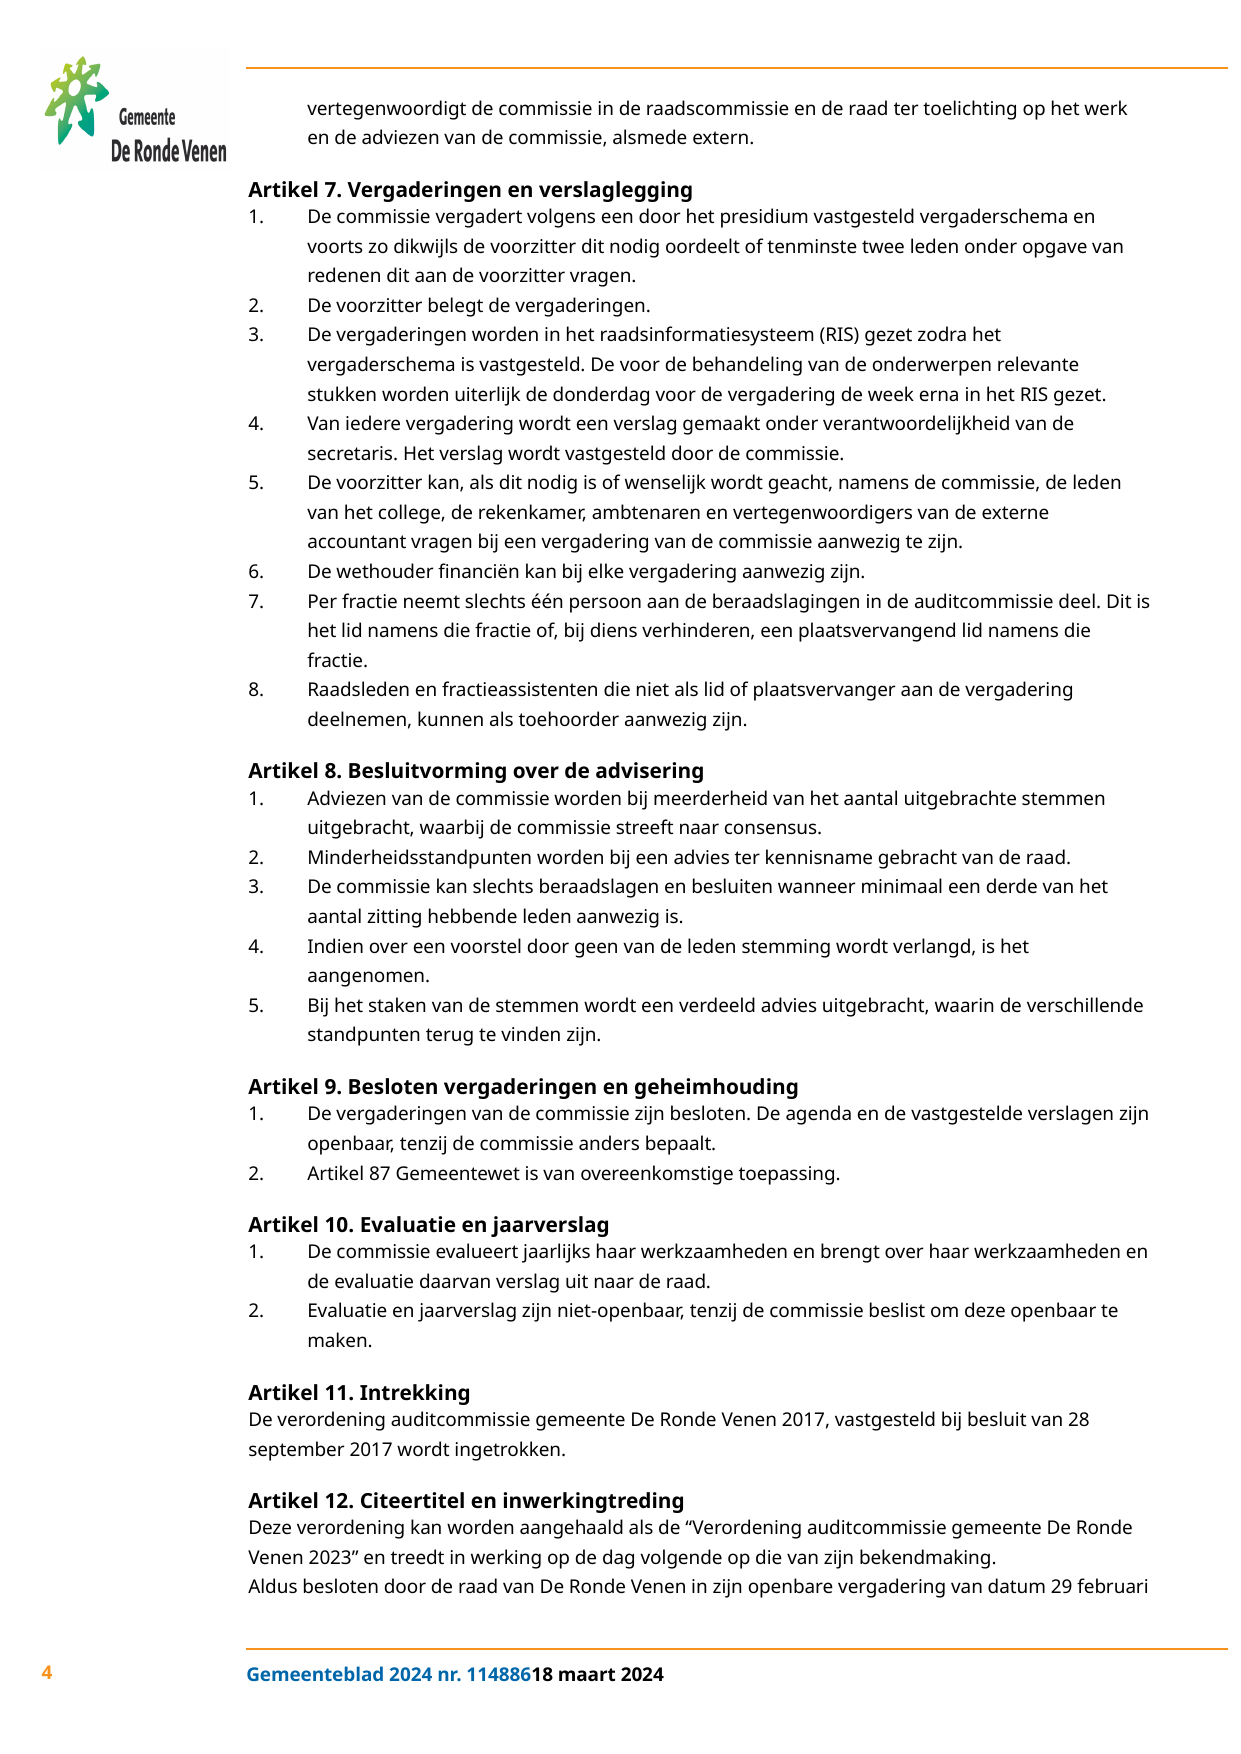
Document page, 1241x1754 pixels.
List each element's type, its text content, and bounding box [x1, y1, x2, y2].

list Bij het staken van de stemmen wordt een verdeeld advies uitgebracht, waarin de verschillende standpunten terug te vinden zijn. [248, 992, 1152, 1047]
text Artikel 10. Evaluatie en jaarverslag [248, 1210, 1152, 1238]
picture [41, 47, 231, 172]
list Indien over een voorstel door geen van de leden stemming wordt verlangd, is het aangenomen. [248, 933, 1152, 988]
list De vergaderingen worden in het raadsinformatiesysteem (RIS) gezet zodra het vergaderschema is vastgesteld. De voor de behandeling van de onderwerpen relevante stukken worden uiterlijk de donderdag voor de vergadering de week erna in het RIS gezet. [248, 322, 1152, 406]
list Raadsleden en fractieassistenten die niet als lid of plaatsvervanger aan de vergadering deelnemen, kunnen als toehoorder aanwezig zijn. [248, 677, 1152, 732]
list De commissie vergadert volgens een door het presidium vastgesteld vergaderschema en voorts zo dikwijls de voorzitter dit nodig oordeelt of tenminste twee leden onder opgave van redenen dit aan de voorzitter vragen. [248, 203, 1152, 288]
list Evaluatie en jaarverslag zijn niet-openbaar, tenzij de commissie beslist om deze openbaar te maken. [248, 1298, 1152, 1353]
text Artikel 12. Citeertitel en inwerkingtreding [248, 1486, 1152, 1514]
text Deze verordening kan worden aangehaald als de “Verordening auditcommissie gemeente De Ronde Venen 2023” en treedt in werking op de dag volgende op die van zijn bekendmaking. [248, 1514, 1152, 1570]
text Artikel 8. Besluitvorming over de advisering [248, 757, 1152, 785]
text Artikel 11. Intrekking [248, 1378, 1152, 1406]
text Aldus besloten door de raad van De Ronde Venen in zijn openbare vergadering van datum 29 februari [248, 1574, 1152, 1599]
text De verordening auditcommissie gemeente De Ronde Venen 2017, vastgesteld bij besluit van 28 september 2017 wordt ingetrokken. [248, 1406, 1152, 1461]
list De wethouder financiën kan bij elke vergadering aanwezig zijn. [248, 558, 1152, 584]
list De vergaderingen van de commissie zijn besloten. De agenda en de vastgestelde verslagen zijn openbaar, tenzij de commissie anders bepaalt. [248, 1101, 1152, 1156]
text Artikel 9. Besloten vergaderingen en geheimhouding [248, 1072, 1152, 1101]
list De voorzitter belegt de vergaderingen. [248, 292, 1152, 318]
list Per fractie neemt slechts één persoon aan de beraadslagingen in de auditcommissie deel. Dit is het lid namens die fractie of, bij diens verhinderen, een plaatsvervangend lid namens die fractie. [248, 588, 1152, 673]
text Artikel 7. Vergaderingen en verslaglegging [248, 175, 1152, 203]
list De commissie kan slechts beraadslagen en besluiten wanneer minimaal een derde van het aantal zitting hebbende leden aanwezig is. [248, 874, 1152, 929]
list Adviezen van de commissie worden bij meerderheid van het aantal uitgebrachte stemmen uitgebracht, waarbij de commissie streeft naar consensus. [248, 785, 1152, 840]
list De commissie evalueert jaarlijks haar werkzaamheden en brengt over haar werkzaamheden en de evaluatie daarvan verslag uit naar de raad. [248, 1238, 1152, 1294]
list Van iedere vergadering wordt een verslag gemaakt onder verantwoordelijkheid van de secretaris. Het verslag wordt vastgesteld door de commissie. [248, 410, 1152, 466]
list Artikel 87 Gemeentewet is van overeenkomstige toepassing. [248, 1160, 1152, 1185]
list vertegenwoordigt de commissie in de raadscommissie en de raad ter toelichting op het werk en de adviezen van de commissie, alsmede extern. [248, 95, 1152, 150]
list De voorzitter kan, als dit nodig is of wenselijk wordt geacht, namens de commissie, de leden van het college, de rekenkamer, ambtenaren en vertegenwoordigers van de externe accountant vragen bij een vergadering van de commissie aanwezig te zijn. [248, 469, 1152, 554]
list Minderheidsstandpunten worden bij een advies ter kennisname gebracht van de raad. [248, 844, 1152, 870]
